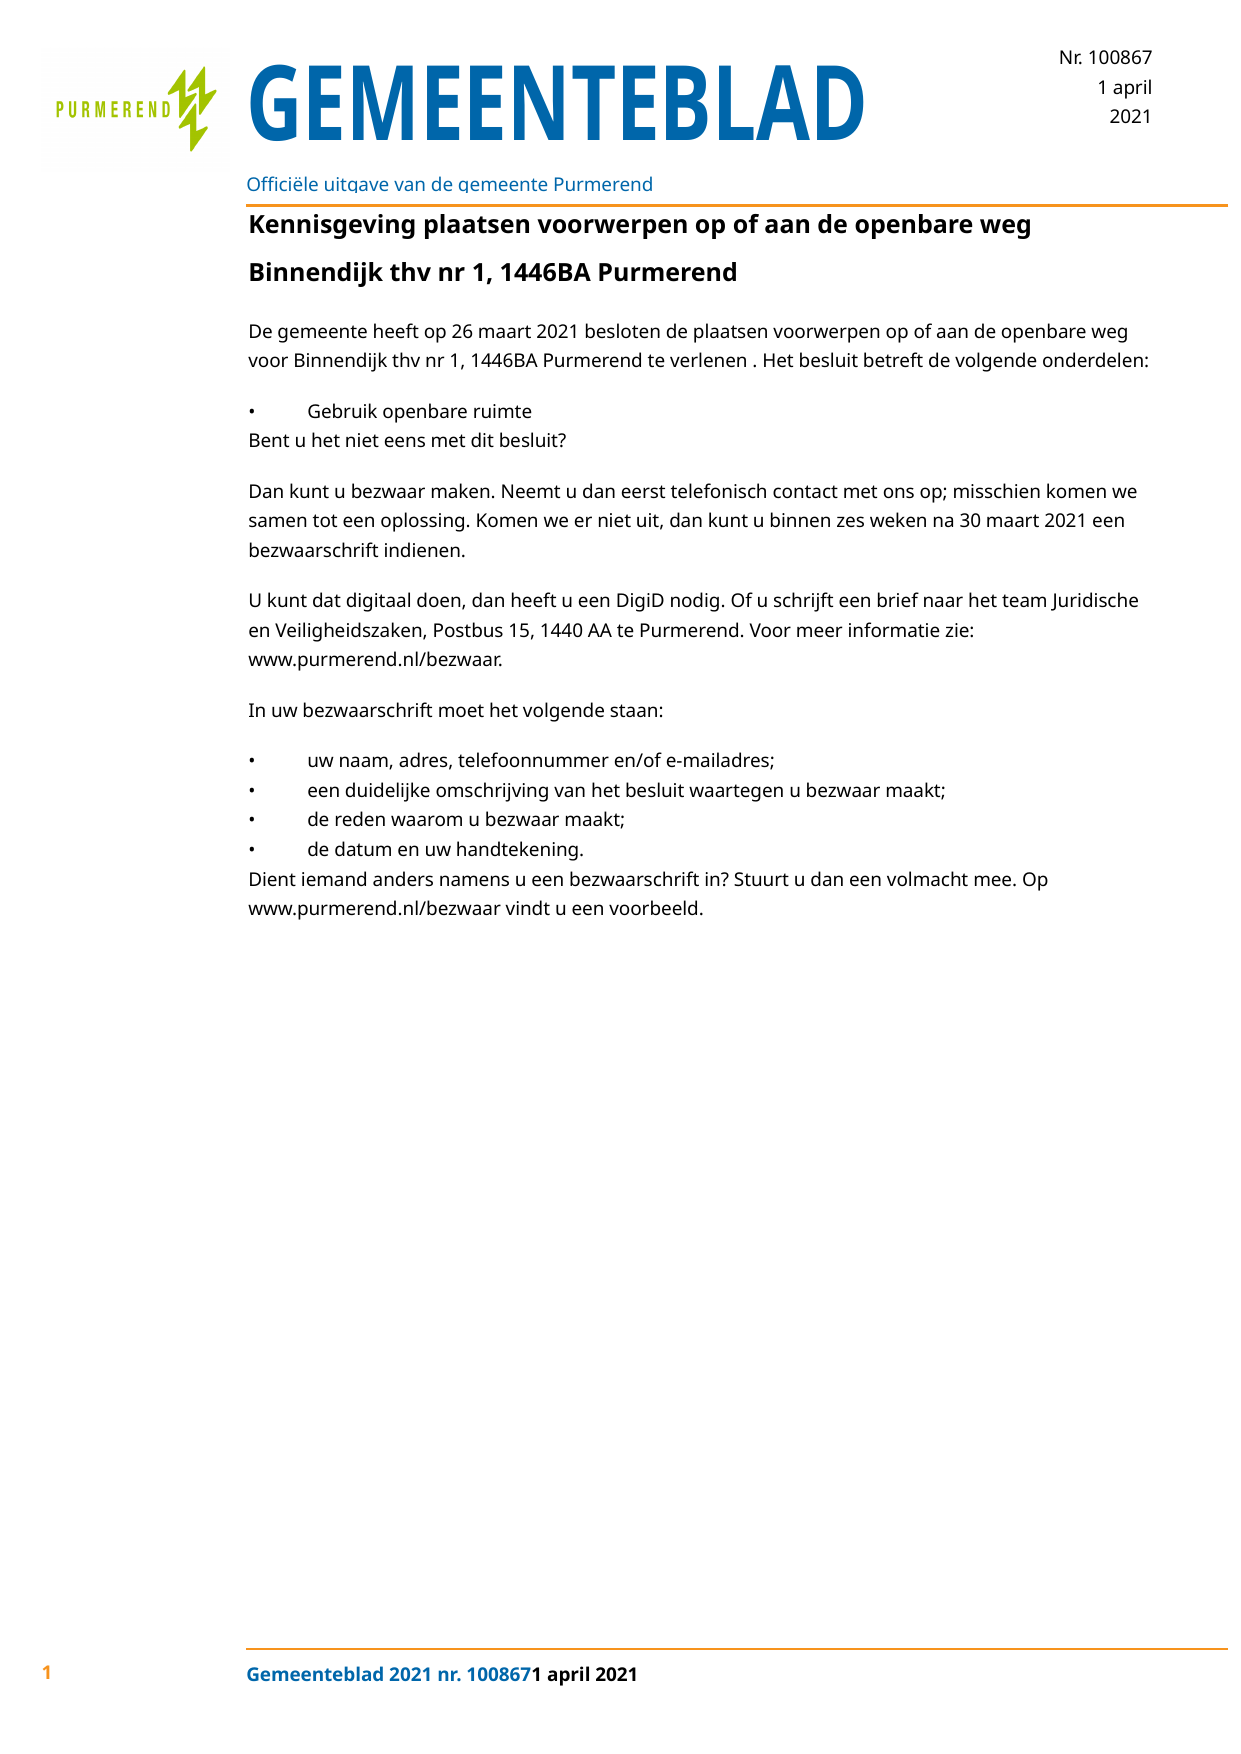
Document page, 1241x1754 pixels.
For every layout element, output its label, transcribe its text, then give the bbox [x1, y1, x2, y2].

text U kunt dat digitaal doen, dan heeft u een DigiD nodig. Of u schrijft een brief naar het team Juridische en Veiligheidszaken, Postbus 15, 1440 AA te Purmerend. Voor meer informatie zie: www.purmerend.nl/bezwaar. [248, 587, 1152, 672]
text Bent u het niet eens met dit besluit? [248, 427, 1152, 453]
list de datum en uw handtekening. [248, 836, 1152, 862]
text De gemeente heeft op 26 maart 2021 besloten de plaatsen voorwerpen op of aan de openbare weg voor Binnendijk thv nr 1, 1446BA Purmerend te verlenen . Het besluit betreft de volgende onderdelen: [248, 318, 1152, 373]
list Gebruik openbare ruimte [248, 398, 1152, 424]
text Dient iemand anders namens u een bezwaarschrift in? Stuurt u dan een volmacht mee. Op www.purmerend.nl/bezwaar vindt u een voorbeeld. [248, 866, 1152, 921]
list een duidelijke omschrijving van het besluit waartegen u bezwaar maakt; [248, 777, 1152, 803]
text Dan kunt u bezwaar maken. Neemt u dan eerst telefonisch contact met ons op; misschien komen we samen tot een oplossing. Komen we er niet uit, dan kunt u binnen zes weken na 30 maart 2021 een bezwaarschrift indienen. [248, 478, 1152, 563]
text In uw bezwaarschrift moet het volgende staan: [248, 697, 1152, 723]
list uw naam, adres, telefoonnummer en/of e-mailadres; [248, 747, 1152, 773]
picture [41, 47, 231, 172]
list de reden waarom u bezwaar maakt; [248, 807, 1152, 832]
text Kennisgeving plaatsen voorwerpen op of aan de openbare weg Binnendijk thv nr 1, 1446BA Purmerend [248, 207, 1152, 288]
